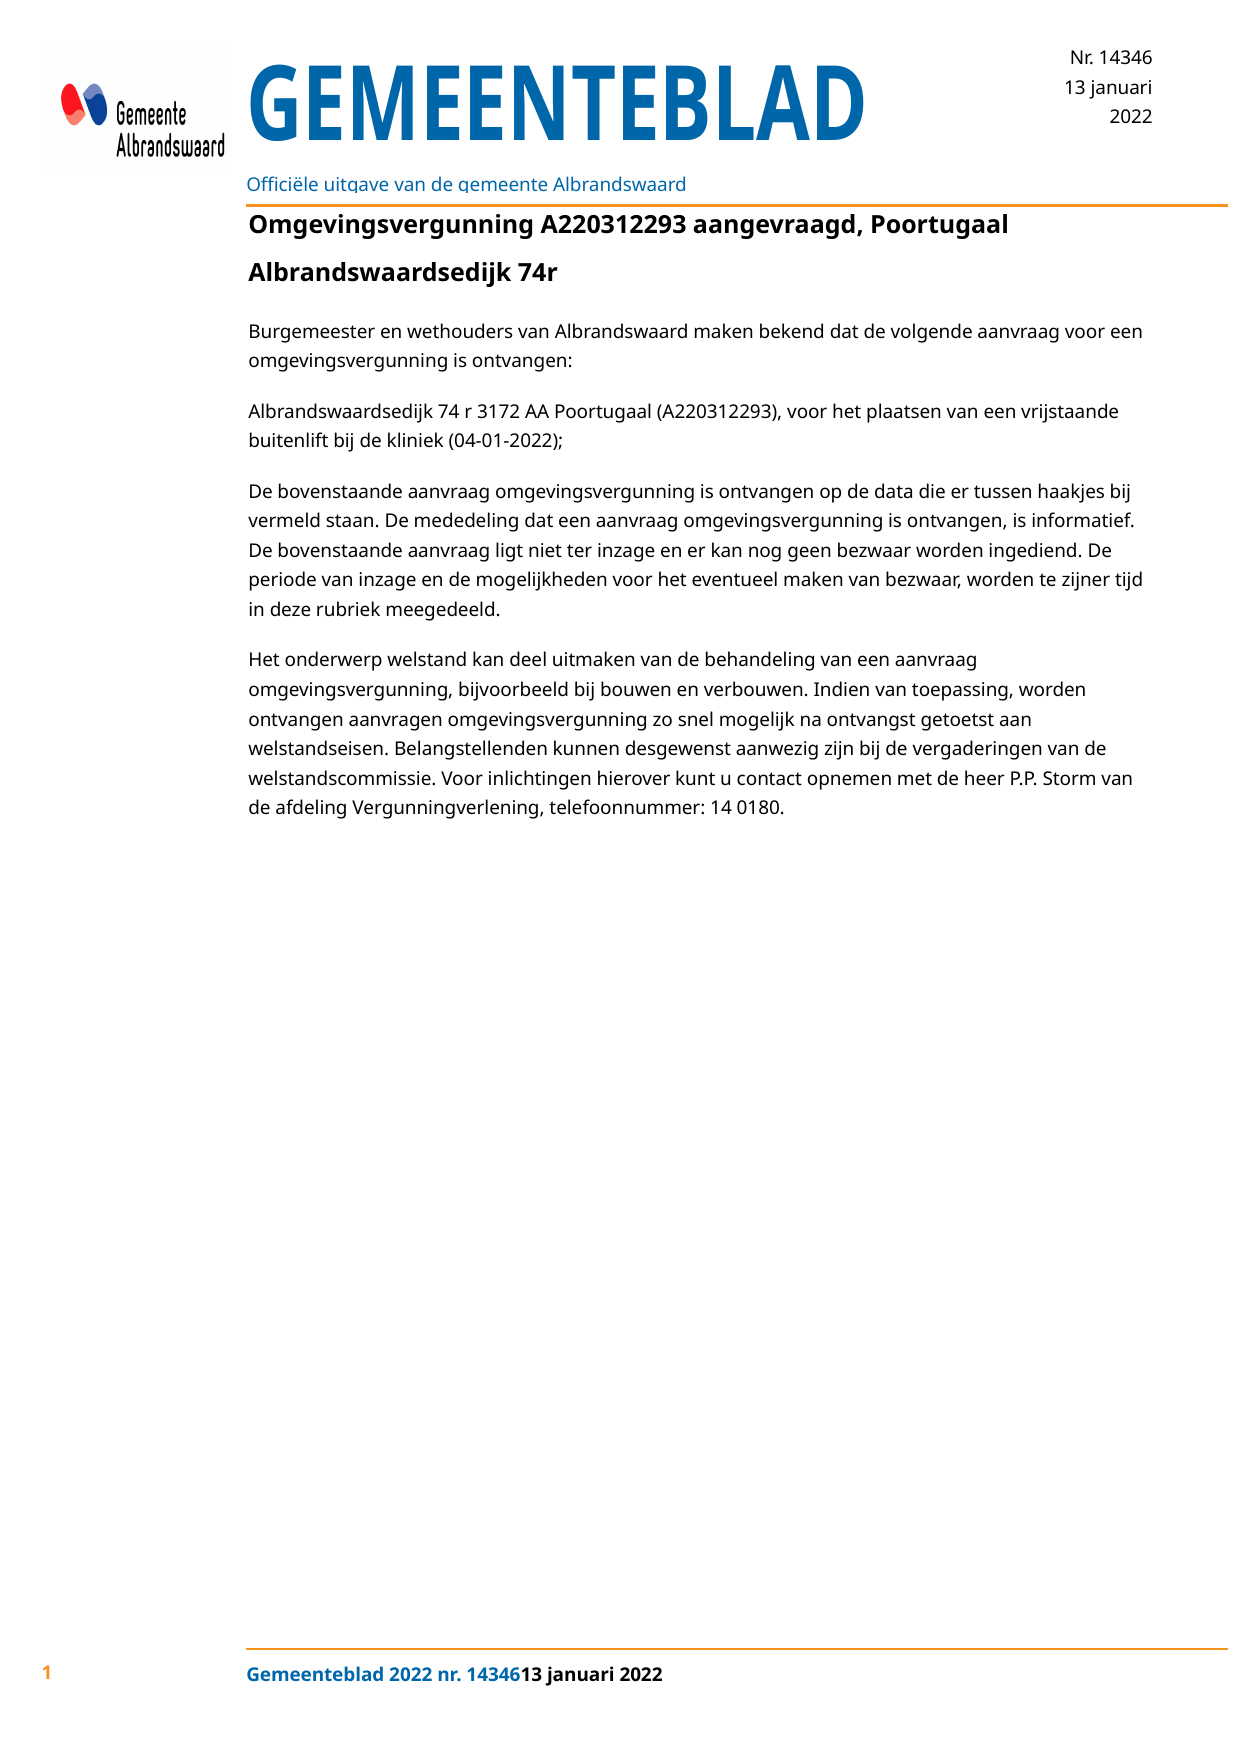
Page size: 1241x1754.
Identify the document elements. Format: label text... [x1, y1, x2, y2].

text Het onderwerp welstand kan deel uitmaken van de behandeling van een aanvraag omgevingsvergunning, bijvoorbeeld bij bouwen en verbouwen. Indien van toepassing, worden ontvangen aanvragen omgevingsvergunning zo snel mogelijk na ontvangst getoetst aan welstandseisen. Belangstellenden kunnen desgewenst aanwezig zijn bij de vergaderingen van de welstandscommissie. Voor inlichtingen hierover kunt u contact opnemen met de heer P.P. Storm van de afdeling Vergunningverlening, telefoonnummer: 14 0180. [248, 647, 1152, 820]
text Omgevingsvergunning A220312293 aangevraagd, Poortugaal Albrandswaardsedijk 74r [248, 207, 1152, 288]
picture [41, 47, 231, 172]
text Albrandswaardsedijk 74 r 3172 AA Poortugaal (A220312293), voor het plaatsen van een vrijstaande buitenlift bij de kliniek (04-01-2022); [248, 398, 1152, 453]
text Burgemeester en wethouders van Albrandswaard maken bekend dat de volgende aanvraag voor een omgevingsvergunning is ontvangen: [248, 318, 1152, 373]
text De bovenstaande aanvraag omgevingsvergunning is ontvangen op de data die er tussen haakjes bij vermeld staan. De mededeling dat een aanvraag omgevingsvergunning is ontvangen, is informatief. De bovenstaande aanvraag ligt niet ter inzage en er kan nog geen bezwaar worden ingediend. De periode van inzage en de mogelijkheden voor het eventueel maken van bezwaar, worden te zijner tijd in deze rubriek meegedeeld. [248, 478, 1152, 622]
